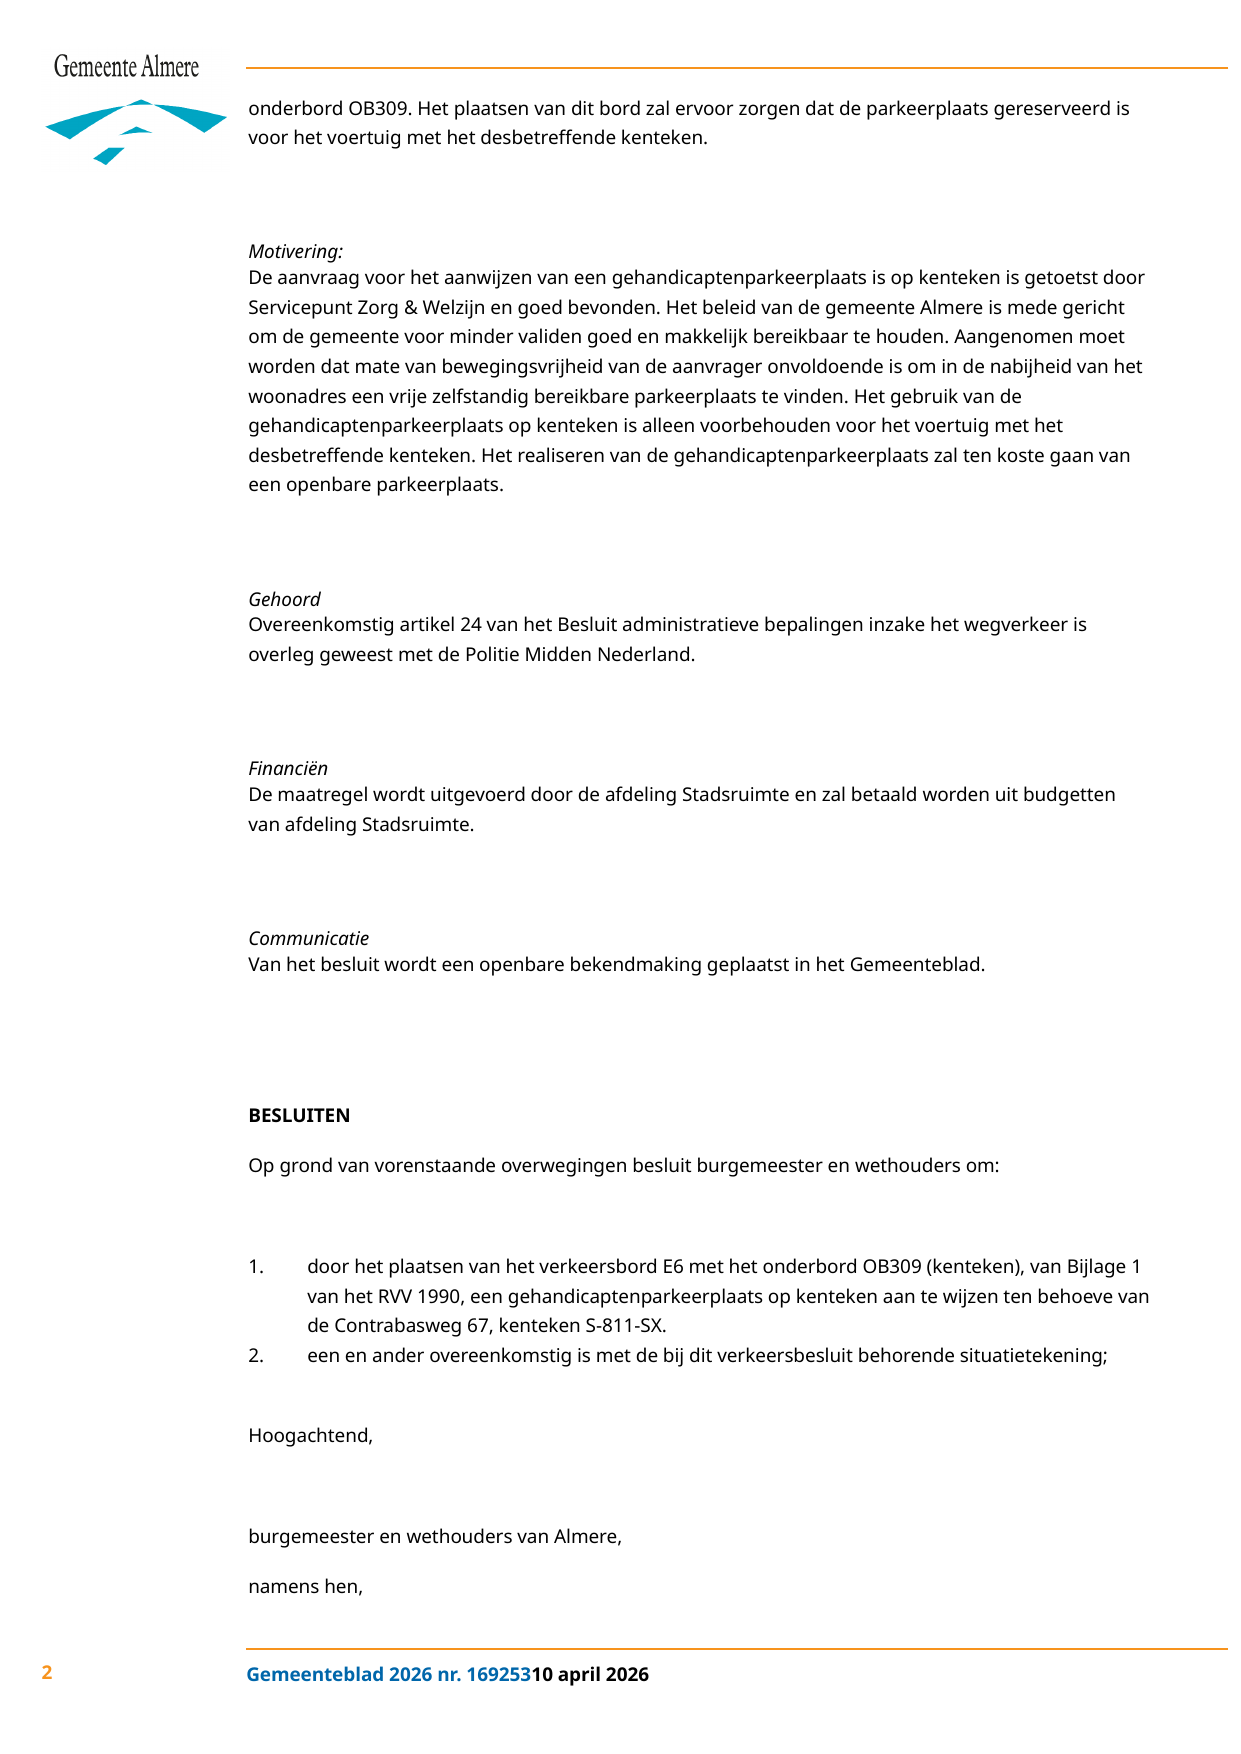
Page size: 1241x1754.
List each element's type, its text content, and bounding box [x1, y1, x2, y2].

text De maatregel wordt uitgevoerd door de afdeling Stadsruimte en zal betaald worden uit budgetten van afdeling Stadsruimte. [248, 781, 1152, 837]
text Van het besluit wordt een openbare bekendmaking geplaatst in het Gemeenteblad. [248, 951, 1152, 977]
text onderbord OB309. Het plaatsen van dit bord zal ervoor zorgen dat de parkeerplaats gereserveerd is voor het voertuig met het desbetreffende kenteken. [248, 95, 1152, 150]
text Gehoord [248, 586, 1152, 612]
text De aanvraag voor het aanwijzen van een gehandicaptenparkeerplaats is op kenteken is getoetst door Servicepunt Zorg & Welzijn en goed bevonden. Het beleid van de gemeente Almere is mede gericht om de gemeente voor minder validen goed en makkelijk bereikbaar te houden. Aangenomen moet worden dat mate van bewegingsvrijheid van de aanvrager onvoldoende is om in de nabijheid van het woonadres een vrije zelfstandig bereikbare parkeerplaats te vinden. Het gebruik van de gehandicaptenparkeerplaats op kenteken is alleen voorbehouden voor het voertuig met het desbetreffende kenteken. Het realiseren van de gehandicaptenparkeerplaats zal ten koste gaan van een openbare parkeerplaats. [248, 264, 1152, 497]
text Op grond van vorenstaande overwegingen besluit burgemeester en wethouders om: [248, 1153, 1152, 1178]
text Overeenkomstig artikel 24 van het Besluit administratieve bepalingen inzake het wegverkeer is overleg geweest met de Politie Midden Nederland. [248, 612, 1152, 667]
text Hoogachtend, [248, 1422, 1152, 1448]
picture [41, 47, 231, 172]
text Communicatie [248, 925, 1152, 951]
text burgemeester en wethouders van Almere, [248, 1523, 1152, 1549]
text Motivering: [248, 239, 1152, 264]
list een en ander overeenkomstig is met de bij dit verkeersbesluit behorende situatietekening; [248, 1342, 1152, 1368]
list door het plaatsen van het verkeersbord E6 met het onderbord OB309 (kenteken), van Bijlage 1 van het RVV 1990, een gehandicaptenparkeerplaats op kenteken aan te wijzen ten behoeve van de Contrabasweg 67, kenteken S-811-SX. [248, 1253, 1152, 1338]
text BESLUITEN [248, 1102, 1152, 1128]
text namens hen, [248, 1573, 1152, 1599]
text Financiën [248, 756, 1152, 781]
